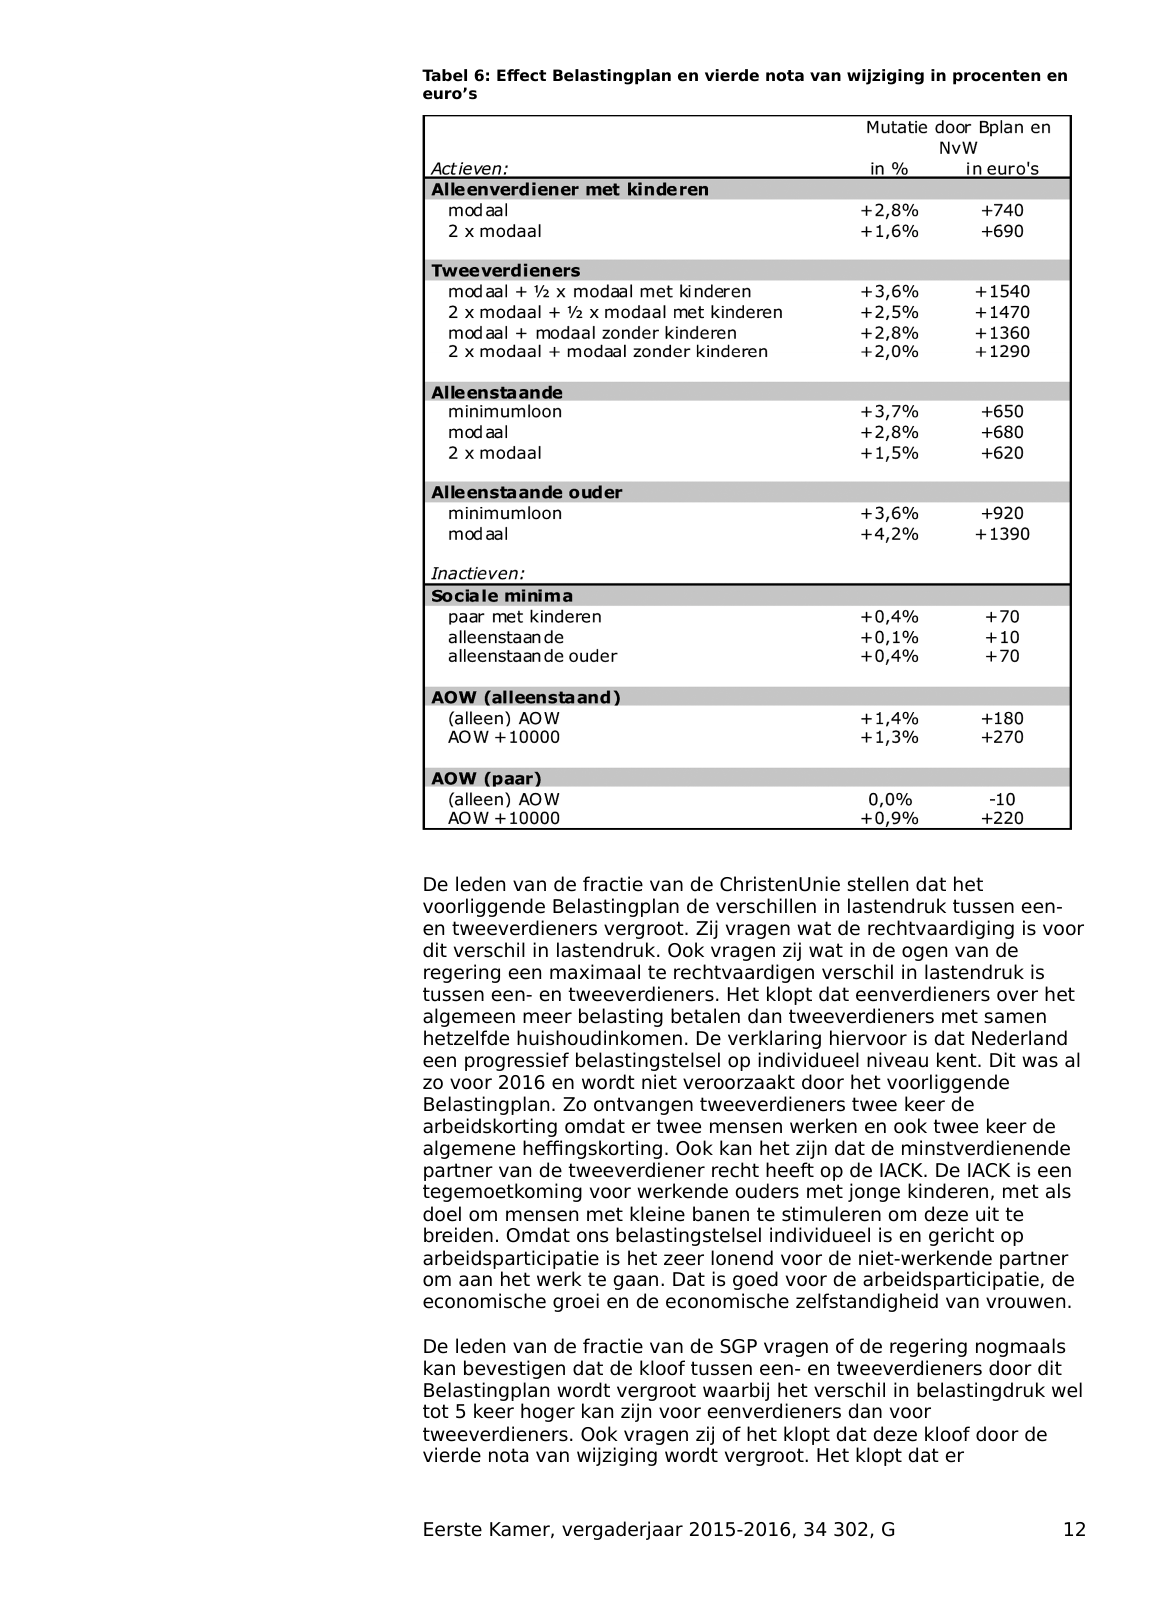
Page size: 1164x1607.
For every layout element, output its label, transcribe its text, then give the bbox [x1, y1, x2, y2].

picture [422, 115, 1072, 830]
text De leden van de fractie van de SGP vragen of de regering nogmaals kan bevestigen dat de kloof tussen een- en tweeverdieners door dit Belastingplan wordt vergroot waarbij het verschil in belastingdruk wel tot 5 keer hoger kan zijn voor eenverdieners dan voor tweeverdieners. Ook vragen zij of het klopt dat deze kloof door de vierde nota van wijziging wordt vergroot. Het klopt dat er [422, 1336, 1087, 1467]
text Tabel 6: Effect Belastingplan en vierde nota van wijziging in procenten en euro’s [422, 67, 1072, 103]
text De leden van de fractie van de ChristenUnie stellen dat het voorliggende Belastingplan de verschillen in lastendruk tussen een- en tweeverdieners vergroot. Zij vragen wat de rechtvaardiging is voor dit verschil in lastendruk. Ook vragen zij wat in de ogen van de regering een maximaal te rechtvaardigen verschil in lastendruk is tussen een- en tweeverdieners. Het klopt dat eenverdieners over het algemeen meer belasting betalen dan tweeverdieners met samen hetzelfde huishoudinkomen. De verklaring hiervoor is dat Nederland een progressief belastingstelsel op individueel niveau kent. Dit was al zo voor 2016 en wordt niet veroorzaakt door het voorliggende Belastingplan. Zo ontvangen tweeverdieners twee keer de arbeidskorting omdat er twee mensen werken en ook twee keer de algemene heffingskorting. Ook kan het zijn dat de minstverdienende partner van de tweeverdiener recht heeft op de IACK. De IACK is een tegemoetkoming voor werkende ouders met jonge kinderen, met als doel om mensen met kleine banen te stimuleren om deze uit te breiden. Omdat ons belastingstelsel individueel is en gericht op arbeidsparticipatie is het zeer lonend voor de niet-werkende partner om aan het werk te gaan. Dat is goed voor de arbeidsparticipatie, de economische groei en de economische zelfstandigheid van vrouwen. [422, 874, 1087, 1313]
